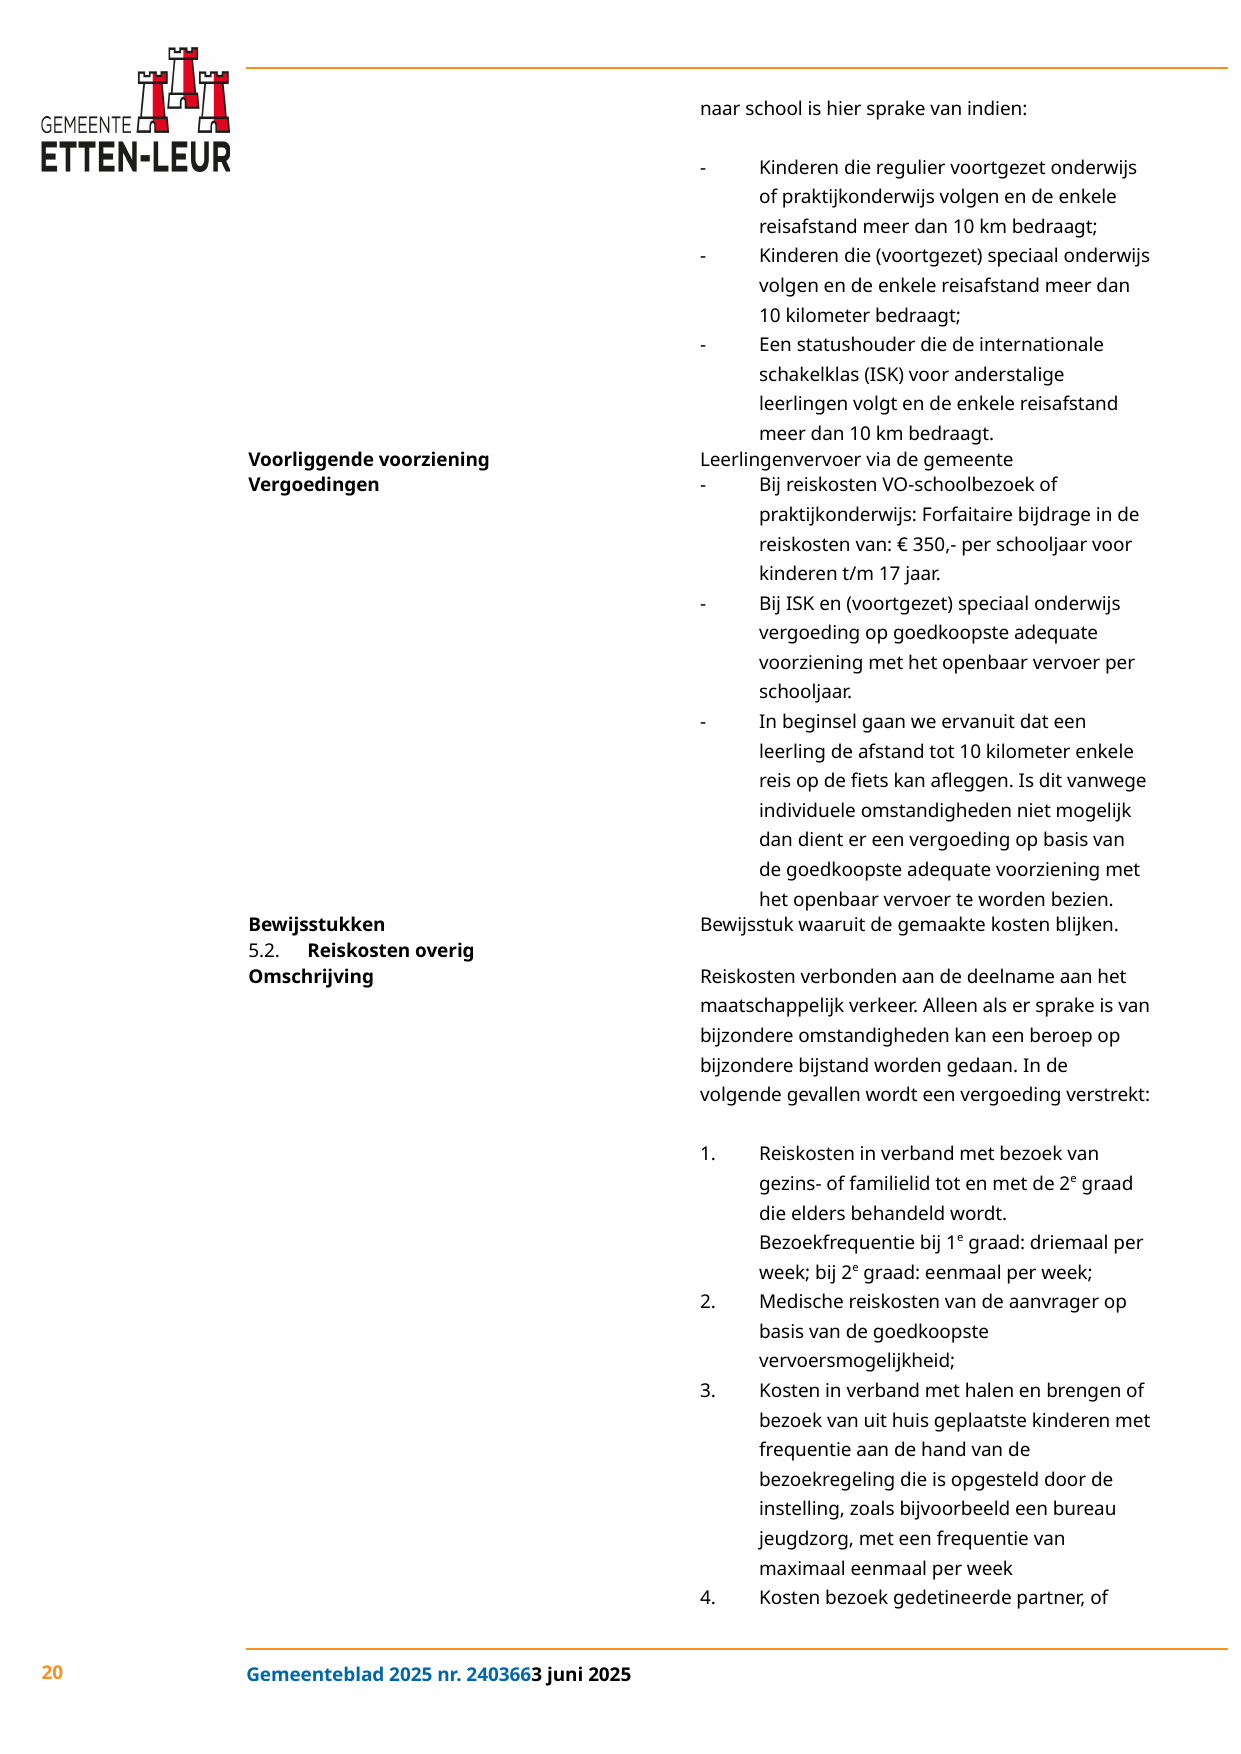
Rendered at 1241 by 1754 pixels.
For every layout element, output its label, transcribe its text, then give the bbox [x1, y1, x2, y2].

table_cell Bewijsstukken [248, 912, 700, 937]
table_cell Leerlingenvervoer via de gemeente [700, 446, 1152, 472]
table_cell [248, 95, 700, 446]
table_cell Reiskosten verbonden aan de deelname aan het maatschappelijk verkeer. Alleen als er sprake is van bijzondere omstandigheden kan een beroep op bijzondere bijstand worden gedaan. In de volgende gevallen wordt een vergoeding verstrekt: Reiskosten in verband met bezoek van gezins- of familielid tot en met de 2e graad die elders behandeld wordt. Bezoekfrequentie bij 1e graad: driemaal per week; bij 2e graad: eenmaal per week; Medische reiskosten van de aanvrager op basis van de goedkoopste vervoersmogelijkheid; Kosten in verband met halen en brengen of bezoek van uit huis geplaatste kinderen met frequentie aan de hand van de bezoekregeling die is opgesteld door de instelling, zoals bijvoorbeeld een bureau jeugdzorg, met een frequentie van maximaal eenmaal per week Kosten bezoek gedetineerde partner, of [700, 963, 1152, 1610]
table_cell Bij reiskosten VO-schoolbezoek of praktijkonderwijs: Forfaitaire bijdrage in de reiskosten van: € 350,- per schooljaar voor kinderen t/m 17 jaar. Bij ISK en (voortgezet) speciaal onderwijs vergoeding op goedkoopste adequate voorziening met het openbaar vervoer per schooljaar. In beginsel gaan we ervanuit dat een leerling de afstand tot 10 kilometer enkele reis op de fiets kan afleggen. Is dit vanwege individuele omstandigheden niet mogelijk dan dient er een vergoeding op basis van de goedkoopste adequate voorziening met het openbaar vervoer te worden bezien. [700, 472, 1152, 912]
picture [41, 47, 231, 172]
table_cell Reiskosten overig [248, 937, 1152, 963]
table_cell naar school is hier sprake van indien: Kinderen die regulier voortgezet onderwijs of praktijkonderwijs volgen en de enkele reisafstand meer dan 10 km bedraagt; Kinderen die (voortgezet) speciaal onderwijs volgen en de enkele reisafstand meer dan 10 kilometer bedraagt; Een statushouder die de internationale schakelklas (ISK) voor anderstalige leerlingen volgt en de enkele reisafstand meer dan 10 km bedraagt. [700, 95, 1152, 446]
table_cell Voorliggende voorziening [248, 446, 700, 472]
table_cell Bewijsstuk waaruit de gemaakte kosten blijken. [700, 912, 1152, 937]
table_cell Vergoedingen [248, 472, 700, 912]
table_cell Omschrijving [248, 963, 700, 1610]
